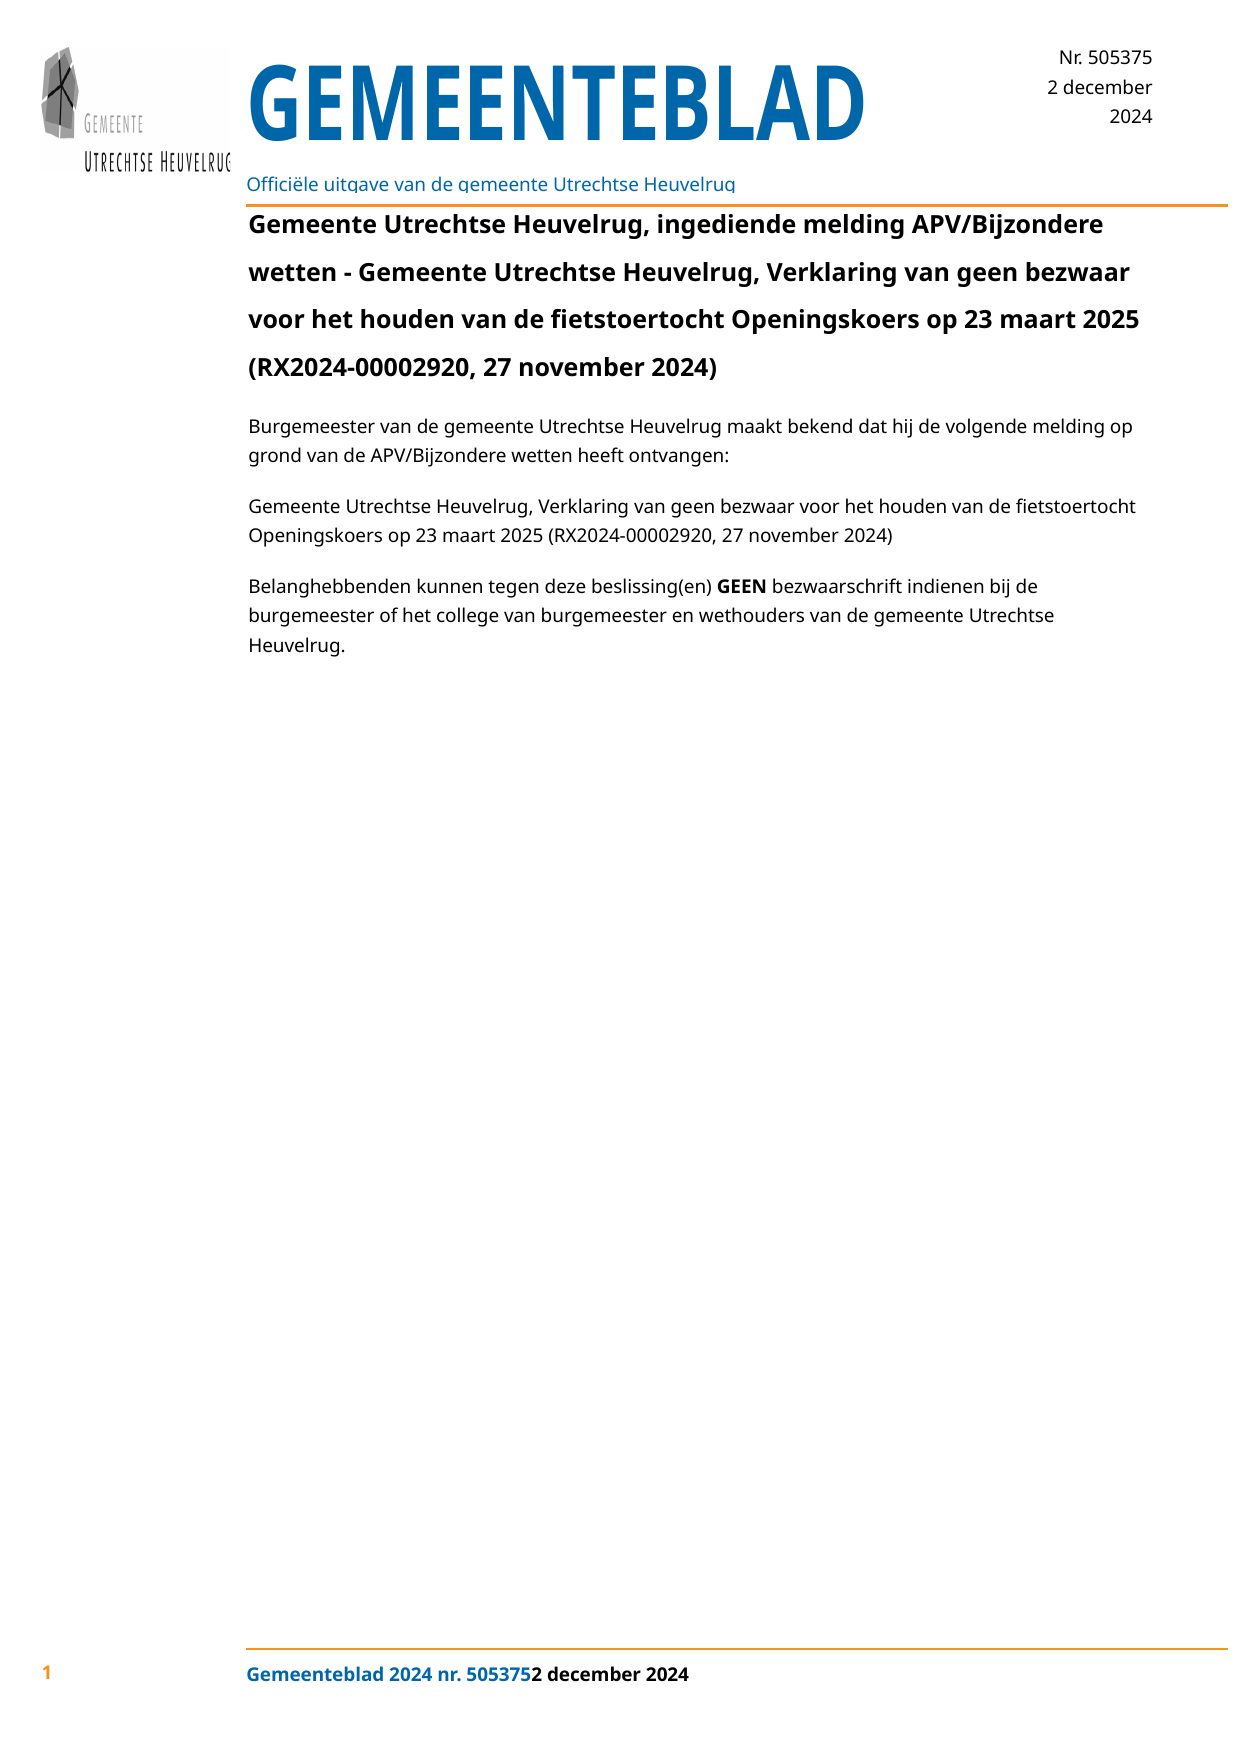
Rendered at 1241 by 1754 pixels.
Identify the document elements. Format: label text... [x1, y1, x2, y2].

text Gemeente Utrechtse Heuvelrug, ingediende melding APV/Bijzondere wetten - Gemeente Utrechtse Heuvelrug, Verklaring van geen bezwaar voor het houden van de fietstoertocht Openingskoers op 23 maart 2025 (RX2024-00002920, 27 november 2024) [248, 207, 1152, 384]
text Belanghebbenden kunnen tegen deze beslissing(en) GEEN bezwaarschrift indienen bij de burgemeester of het college van burgemeester en wethouders van de gemeente Utrechtse Heuvelrug. [248, 573, 1152, 658]
picture [41, 47, 231, 172]
text Burgemeester van de gemeente Utrechtse Heuvelrug maakt bekend dat hij de volgende melding op grond van de APV/Bijzondere wetten heeft ontvangen: [248, 413, 1152, 468]
text Gemeente Utrechtse Heuvelrug, Verklaring van geen bezwaar voor het houden van de fietstoertocht Openingskoers op 23 maart 2025 (RX2024-00002920, 27 november 2024) [248, 493, 1152, 548]
